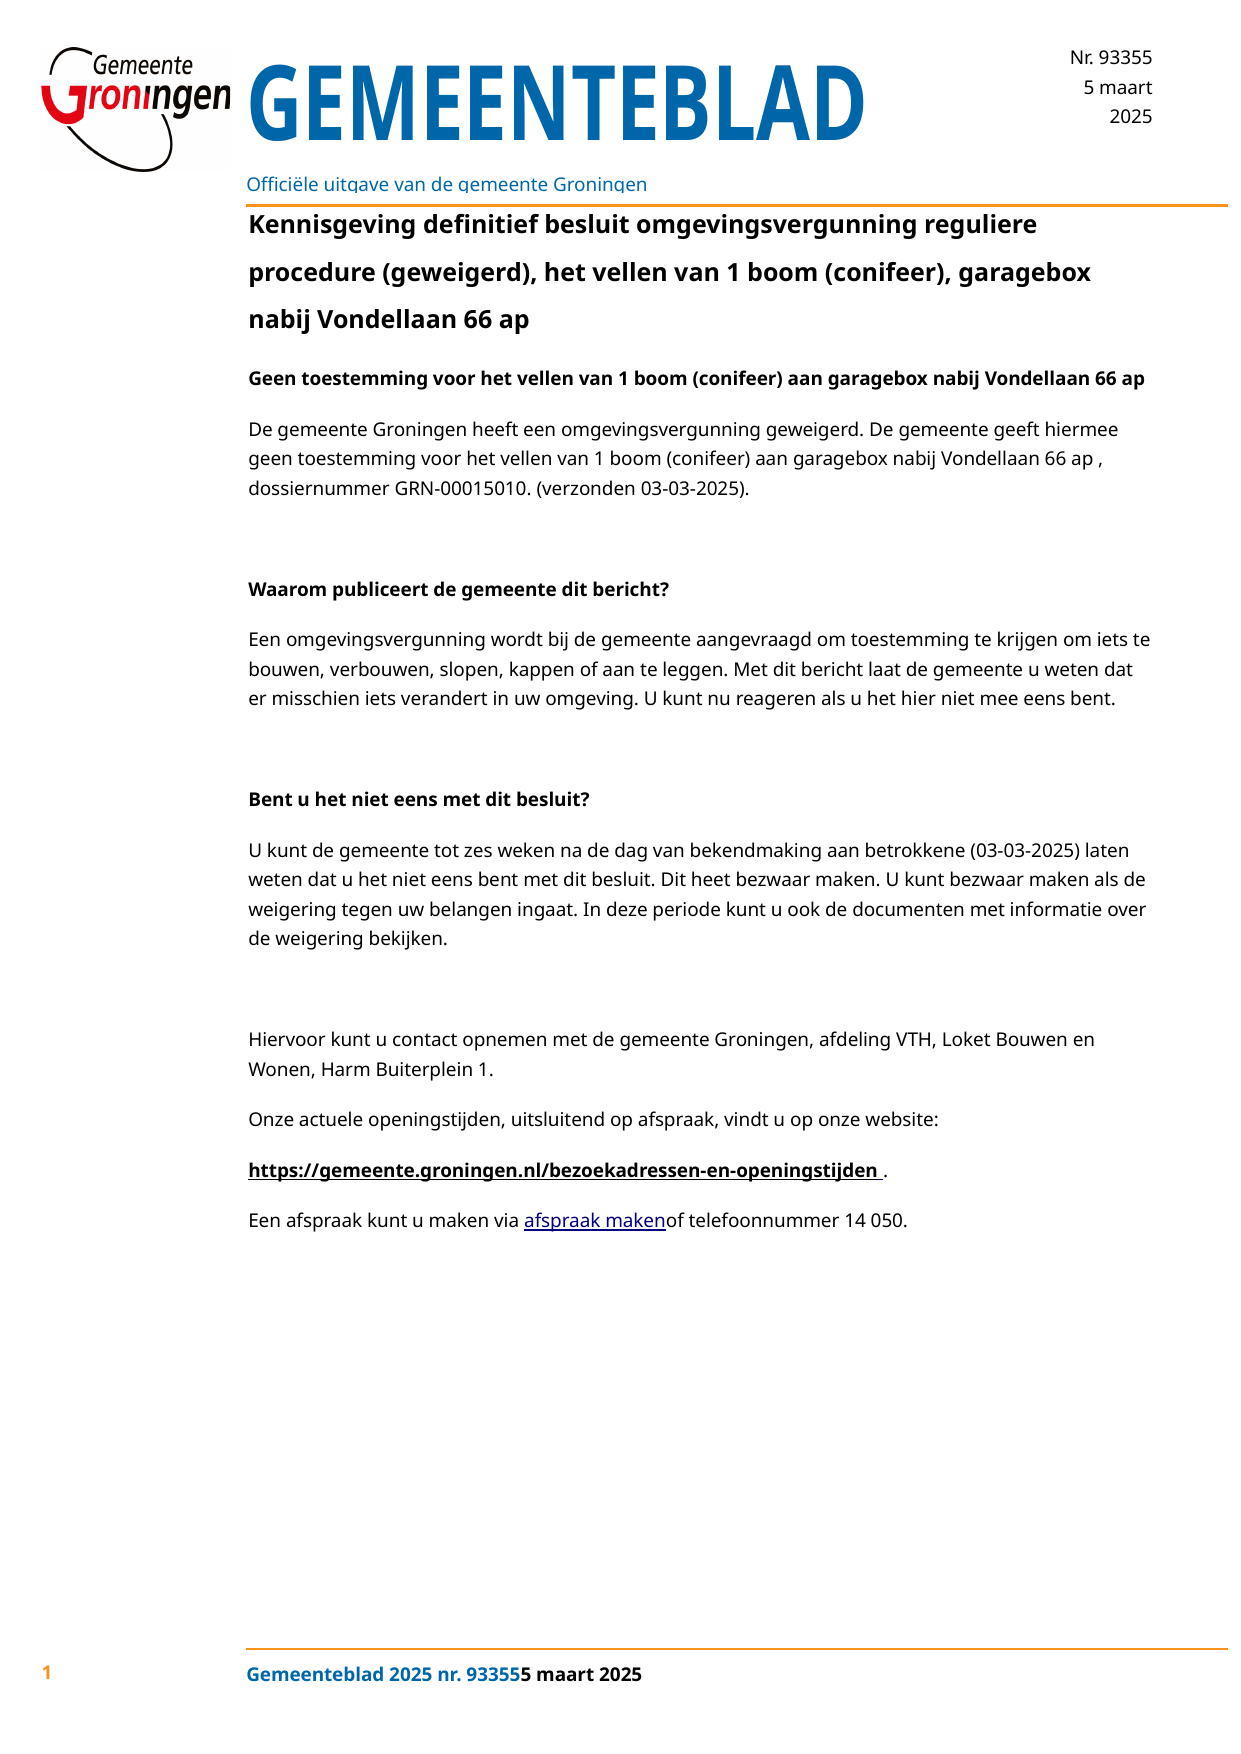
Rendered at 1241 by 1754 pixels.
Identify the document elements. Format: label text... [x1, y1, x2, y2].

text Kennisgeving definitief besluit omgevingsvergunning reguliere procedure (geweigerd), het vellen van 1 boom (conifeer), garagebox nabij Vondellaan 66 ap [248, 207, 1152, 336]
text Geen toestemming voor het vellen van 1 boom (conifeer) aan garagebox nabij Vondellaan 66 ap [248, 366, 1152, 391]
text https://gemeente.groningen.nl/bezoekadressen-en-openingstijden . [248, 1157, 1152, 1182]
text De gemeente Groningen heeft een omgevingsvergunning geweigerd. De gemeente geeft hiermee geen toestemming voor het vellen van 1 boom (conifeer) aan garagebox nabij Vondellaan 66 ap , dossiernummer GRN-00015010. (verzonden 03-03-2025). [248, 416, 1152, 501]
text Onze actuele openingstijden, uitsluitend op afspraak, vindt u op onze website: [248, 1106, 1152, 1132]
picture [41, 47, 231, 172]
text Bent u het niet eens met dit besluit? [248, 786, 1152, 812]
text U kunt de gemeente tot zes weken na de dag van bekendmaking aan betrokkene (03-03-2025) laten weten dat u het niet eens bent met dit besluit. Dit heet bezwaar maken. U kunt bezwaar maken als de weigering tegen uw belangen ingaat. In deze periode kunt u ook de documenten met informatie over de weigering bekijken. [248, 837, 1152, 951]
text Een omgevingsvergunning wordt bij de gemeente aangevraagd om toestemming te krijgen om iets te bouwen, verbouwen, slopen, kappen of aan te leggen. Met dit bericht laat de gemeente u weten dat er misschien iets verandert in uw omgeving. U kunt nu reageren als u het hier niet mee eens bent. [248, 626, 1152, 711]
text Hiervoor kunt u contact opnemen met de gemeente Groningen, afdeling VTH, Loket Bouwen en Wonen, Harm Buiterplein 1. [248, 1026, 1152, 1082]
text Waarom publiceert de gemeente dit bericht? [248, 576, 1152, 602]
text Een afspraak kunt u maken via afspraak makenof telefoonnummer 14 050. [248, 1207, 1152, 1233]
